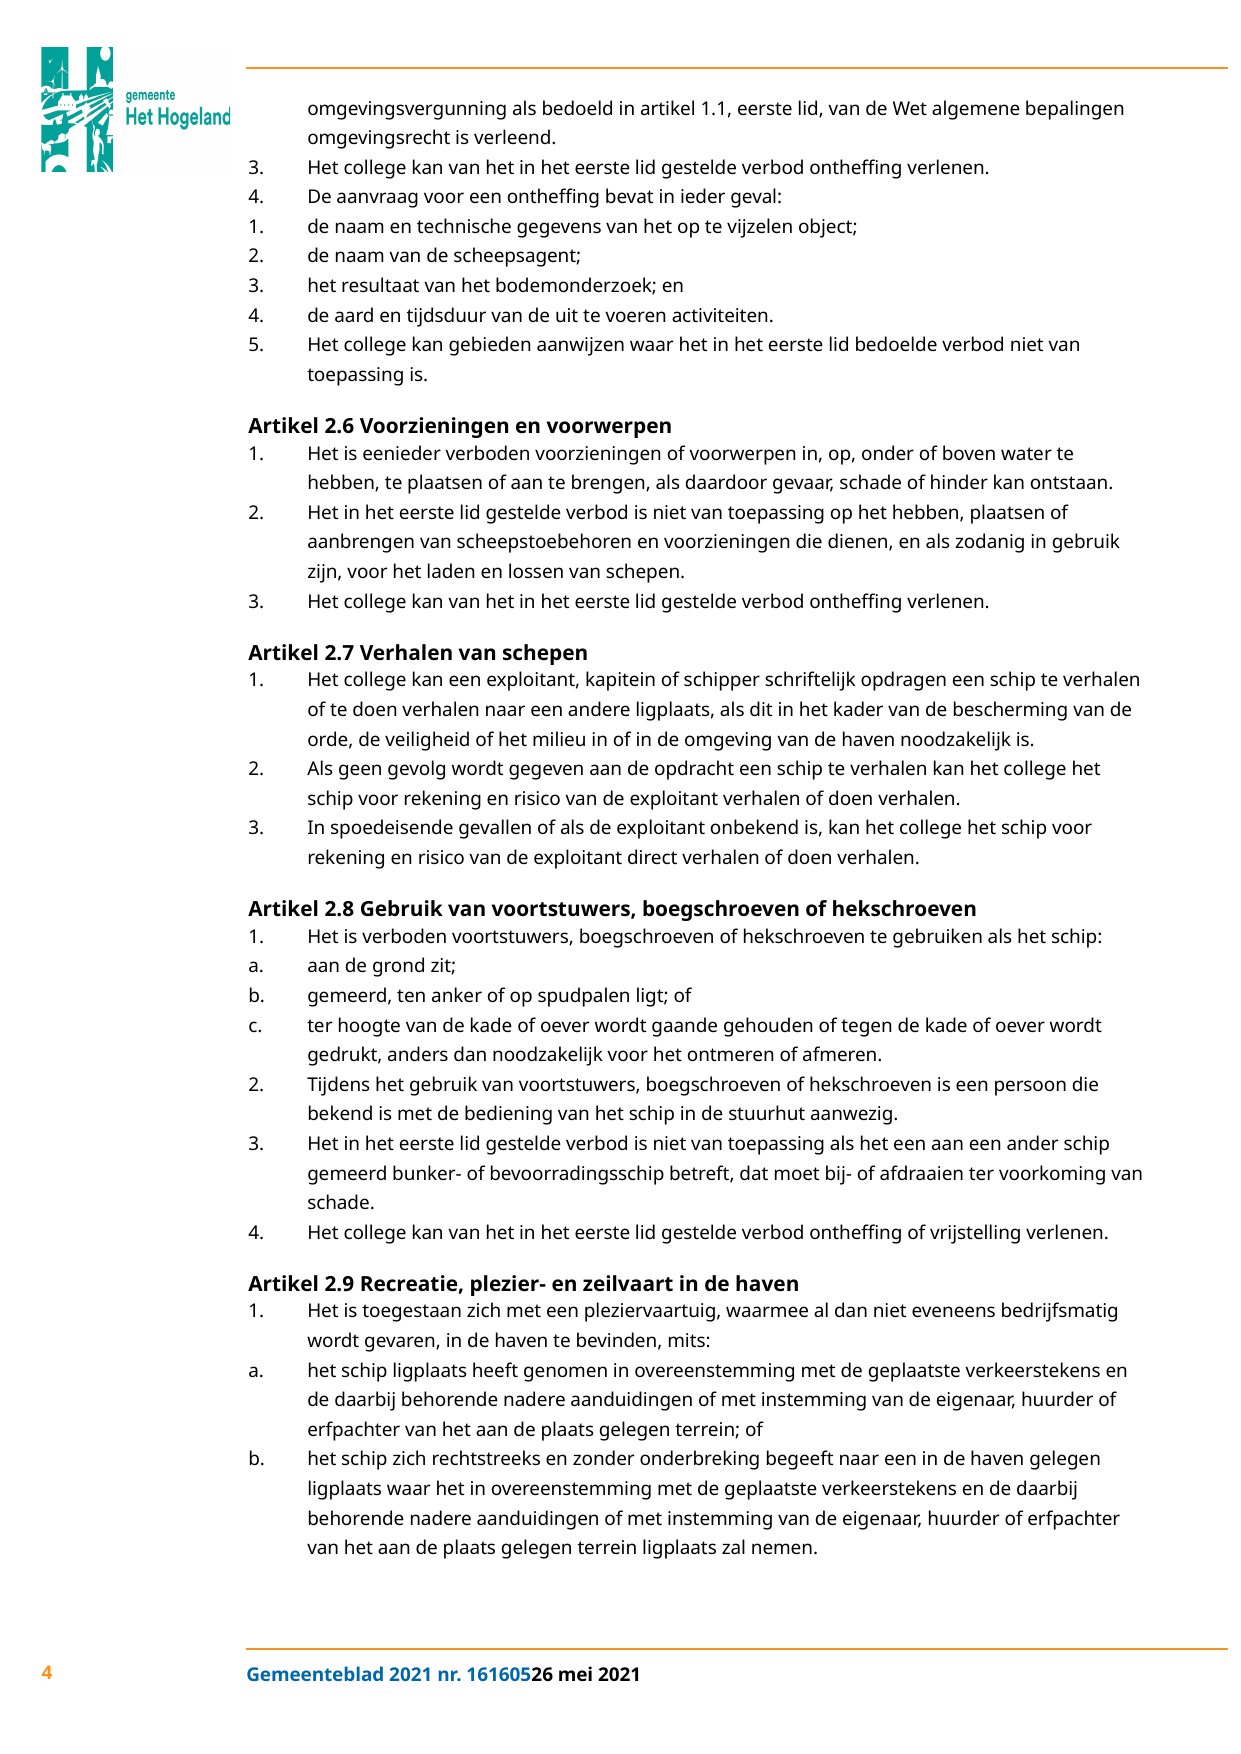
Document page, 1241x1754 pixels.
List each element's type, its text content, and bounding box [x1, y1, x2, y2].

list De aanvraag voor een ontheffing bevat in ieder geval: [248, 183, 1152, 209]
list Het college kan een exploitant, kapitein of schipper schriftelijk opdragen een schip te verhalen of te doen verhalen naar een andere ligplaats, als dit in het kader van de bescherming van de orde, de veiligheid of het milieu in of in de omgeving van de haven noodzakelijk is. [248, 667, 1152, 752]
list Het college kan gebieden aanwijzen waar het in het eerste lid bedoelde verbod niet van toepassing is. [248, 331, 1152, 387]
list Het is toegestaan zich met een pleziervaartuig, waarmee al dan niet eveneens bedrijfsmatig wordt gevaren, in de haven te bevinden, mits: [248, 1298, 1152, 1353]
list Het in het eerste lid gestelde verbod is niet van toepassing als het een aan een ander schip gemeerd bunker- of bevoorradingsschip betreft, dat moet bij- of afdraaien ter voorkoming van schade. [248, 1130, 1152, 1215]
list de naam van de scheepsagent; [248, 243, 1152, 268]
list het schip zich rechtstreeks en zonder onderbreking begeeft naar een in de haven gelegen ligplaats waar het in overeenstemming met de geplaatste verkeerstekens en de daarbij behorende nadere aanduidingen of met instemming van de eigenaar, huurder of erfpachter van het aan de plaats gelegen terrein ligplaats zal nemen. [248, 1446, 1152, 1560]
list aan de grond zit; [248, 953, 1152, 978]
list Als geen gevolg wordt gegeven aan de opdracht een schip te verhalen kan het college het schip voor rekening en risico van de exploitant verhalen of doen verhalen. [248, 755, 1152, 811]
text Artikel 2.9 Recreatie, plezier- en zeilvaart in de haven [248, 1269, 1152, 1298]
text Artikel 2.6 Voorzieningen en voorwerpen [248, 411, 1152, 440]
list gemeerd, ten anker of op spudpalen ligt; of [248, 982, 1152, 1008]
list Het is eenieder verboden voorzieningen of voorwerpen in, op, onder of boven water te hebben, te plaatsen of aan te brengen, als daardoor gevaar, schade of hinder kan ontstaan. [248, 440, 1152, 495]
text Artikel 2.8 Gebruik van voortstuwers, boegschroeven of hekschroeven [248, 894, 1152, 923]
list de naam en technische gegevens van het op te vijzelen object; [248, 213, 1152, 239]
list In spoedeisende gevallen of als de exploitant onbekend is, kan het college het schip voor rekening en risico van de exploitant direct verhalen of doen verhalen. [248, 814, 1152, 870]
list ter hoogte van de kade of oever wordt gaande gehouden of tegen de kade of oever wordt gedrukt, anders dan noodzakelijk voor het ontmeren of afmeren. [248, 1012, 1152, 1067]
list het resultaat van het bodemonderzoek; en [248, 272, 1152, 298]
list Het college kan van het in het eerste lid gestelde verbod ontheffing of vrijstelling verlenen. [248, 1219, 1152, 1244]
list Het in het eerste lid gestelde verbod is niet van toepassing op het hebben, plaatsen of aanbrengen van scheepstoebehoren en voorzieningen die dienen, en als zodanig in gebruik zijn, voor het laden en lossen van schepen. [248, 499, 1152, 584]
list de aard en tijdsduur van de uit te voeren activiteiten. [248, 302, 1152, 328]
picture [41, 47, 231, 172]
list Het is verboden voortstuwers, boegschroeven of hekschroeven te gebruiken als het schip: [248, 923, 1152, 949]
list Het college kan van het in het eerste lid gestelde verbod ontheffing verlenen. [248, 154, 1152, 180]
list het schip ligplaats heeft genomen in overeenstemming met de geplaatste verkeerstekens en de daarbij behorende nadere aanduidingen of met instemming van de eigenaar, huurder of erfpachter van het aan de plaats gelegen terrein; of [248, 1357, 1152, 1442]
list Tijdens het gebruik van voortstuwers, boegschroeven of hekschroeven is een persoon die bekend is met de bediening van het schip in de stuurhut aanwezig. [248, 1071, 1152, 1126]
list omgevingsvergunning als bedoeld in artikel 1.1, eerste lid, van de Wet algemene bepalingen omgevingsrecht is verleend. [248, 95, 1152, 150]
list Het college kan van het in het eerste lid gestelde verbod ontheffing verlenen. [248, 588, 1152, 613]
text Artikel 2.7 Verhalen van schepen [248, 638, 1152, 667]
